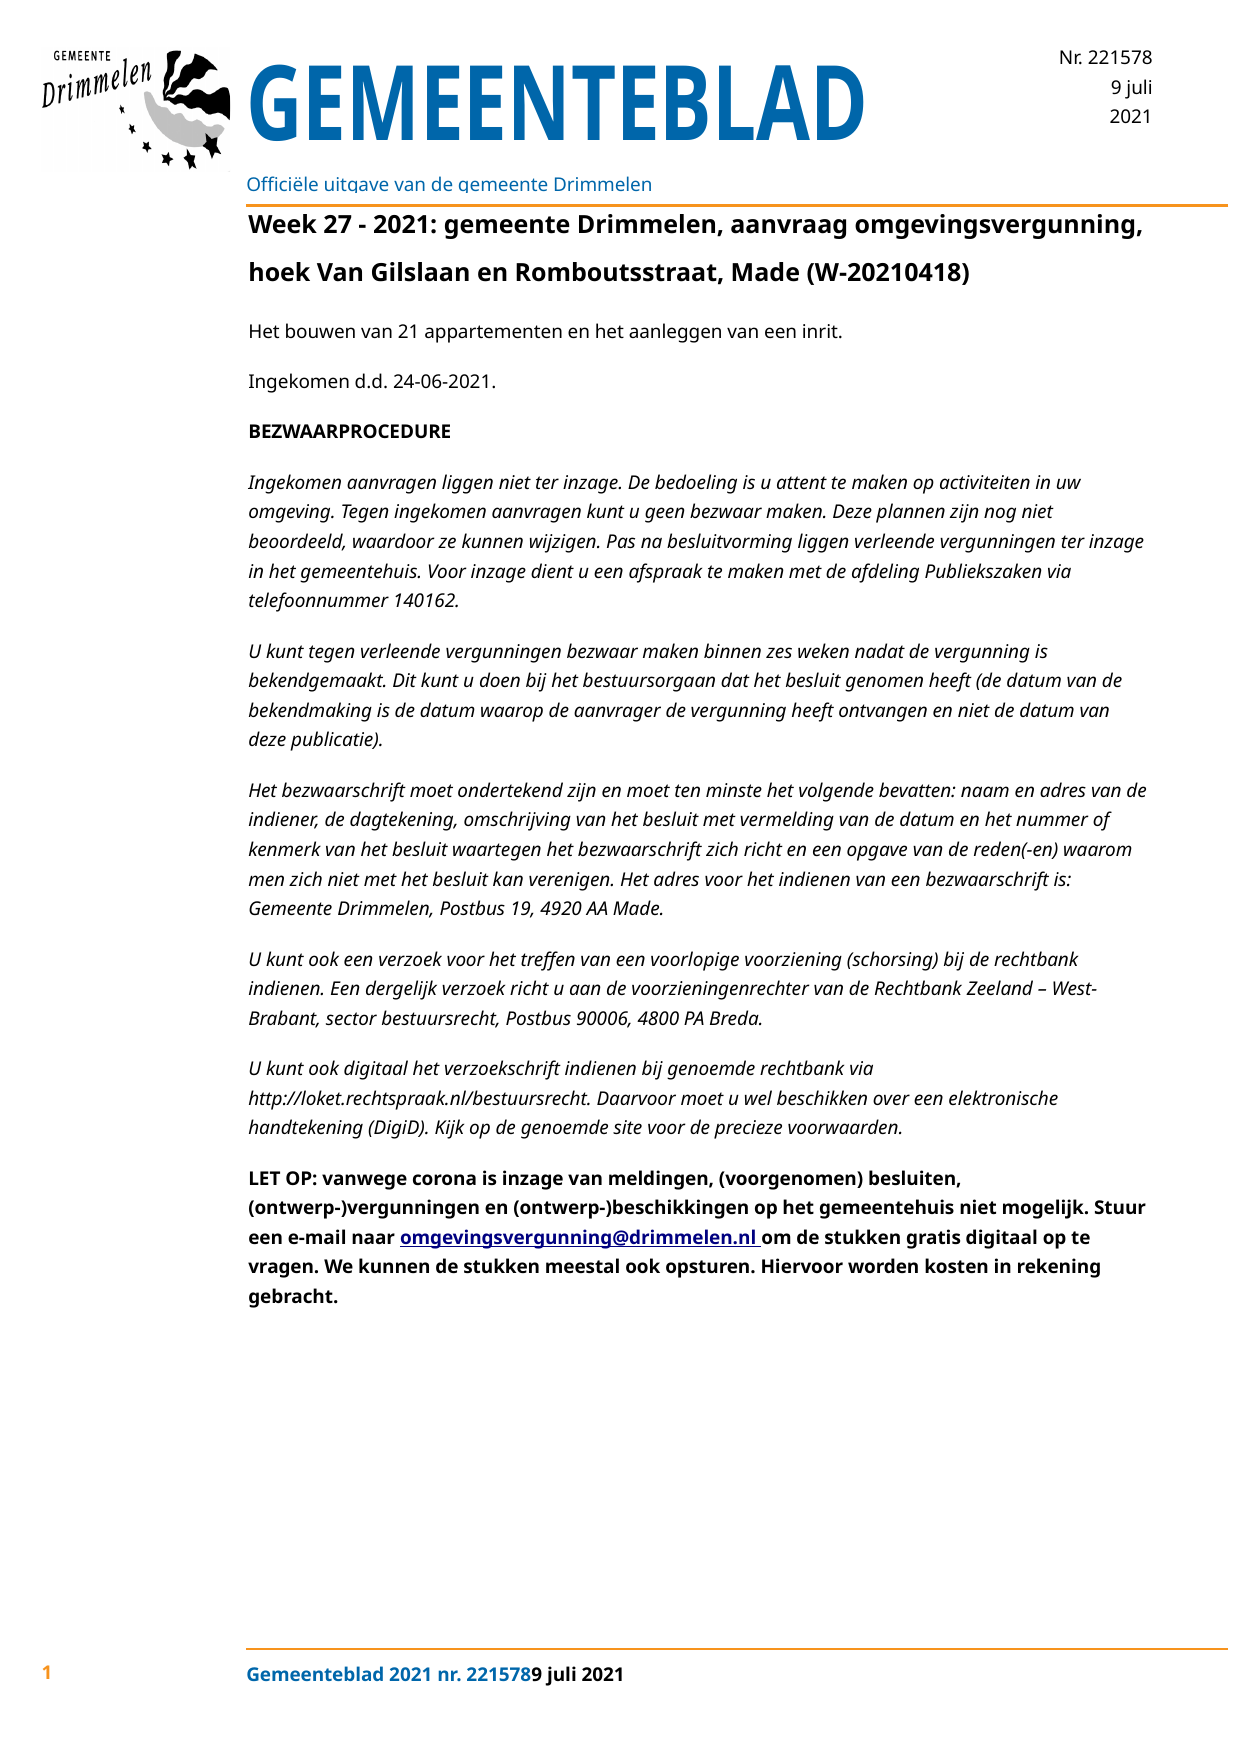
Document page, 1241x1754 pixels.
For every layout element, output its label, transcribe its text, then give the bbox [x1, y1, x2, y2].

text Ingekomen aanvragen liggen niet ter inzage. De bedoeling is u attent te maken op activiteiten in uw omgeving. Tegen ingekomen aanvragen kunt u geen bezwaar maken. Deze plannen zijn nog niet beoordeeld, waardoor ze kunnen wijzigen. Pas na besluitvorming liggen verleende vergunningen ter inzage in het gemeentehuis. Voor inzage dient u een afspraak te maken met de afdeling Publiekszaken via telefoonnummer 140162. [248, 469, 1152, 613]
text U kunt ook een verzoek voor het treffen van een voorlopige voorziening (schorsing) bij de rechtbank indienen. Een dergelijk verzoek richt u aan de voorzieningenrechter van de Rechtbank Zeeland – West-Brabant, sector bestuursrecht, Postbus 90006, 4800 PA Breda. [248, 946, 1152, 1031]
text U kunt tegen verleende vergunningen bezwaar maken binnen zes weken nadat de vergunning is bekendgemaakt. Dit kunt u doen bij het bestuursorgaan dat het besluit genomen heeft (de datum van de bekendmaking is de datum waarop de aanvrager de vergunning heeft ontvangen en niet de datum van deze publicatie). [248, 638, 1152, 752]
text Ingekomen d.d. 24-06-2021. [248, 368, 1152, 394]
text Het bezwaarschrift moet ondertekend zijn en moet ten minste het volgende bevatten: naam en adres van de indiener, de dagtekening, omschrijving van het besluit met vermelding van de datum en het nummer of kenmerk van het besluit waartegen het bezwaarschrift zich richt en een opgave van de reden(-en) waarom men zich niet met het besluit kan verenigen. Het adres voor het indienen van een bezwaarschrift is: Gemeente Drimmelen, Postbus 19, 4920 AA Made. [248, 777, 1152, 921]
text BEZWAARPROCEDURE [248, 419, 1152, 444]
text Het bouwen van 21 appartementen en het aanleggen van een inrit. [248, 318, 1152, 344]
text U kunt ook digitaal het verzoekschrift indienen bij genoemde rechtbank via http://loket.rechtspraak.nl/bestuursrecht. Daarvoor moet u wel beschikken over een elektronische handtekening (DigiD). Kijk op de genoemde site voor de precieze voorwaarden. [248, 1055, 1152, 1140]
picture [41, 47, 231, 172]
text LET OP: vanwege corona is inzage van meldingen, (voorgenomen) besluiten, (ontwerp-)vergunningen en (ontwerp-)beschikkingen op het gemeentehuis niet mogelijk. Stuur een e-mail naar omgevingsvergunning@drimmelen.nl om de stukken gratis digitaal op te vragen. We kunnen de stukken meestal ook opsturen. Hiervoor worden kosten in rekening gebracht. [248, 1165, 1152, 1309]
text Week 27 - 2021: gemeente Drimmelen, aanvraag omgevingsvergunning, hoek Van Gilslaan en Romboutsstraat, Made (W-20210418) [248, 207, 1152, 288]
